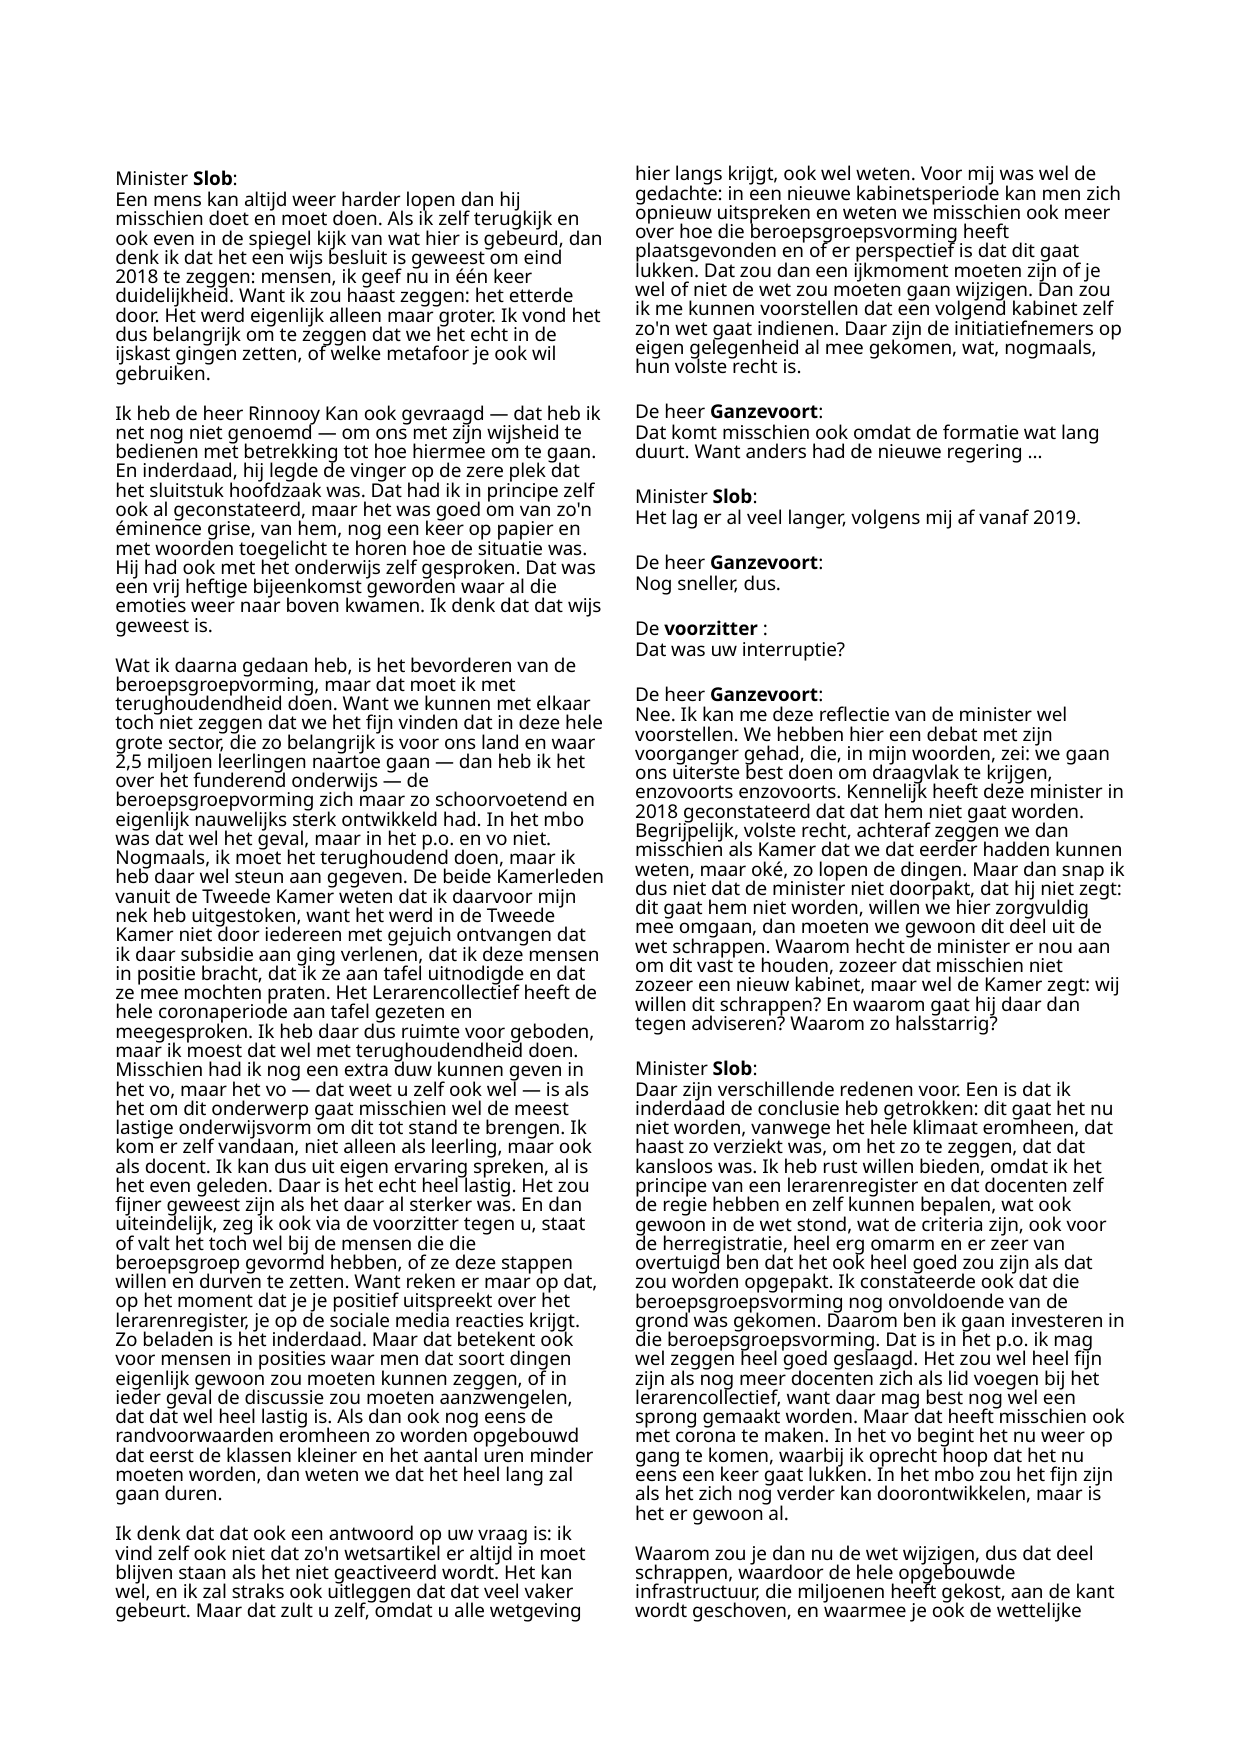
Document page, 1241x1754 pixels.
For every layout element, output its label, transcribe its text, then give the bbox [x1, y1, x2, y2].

text Minister Slob: [635, 1055, 1125, 1081]
text Ik denk dat dat ook een antwoord op uw vraag is: ik vind zelf ook niet dat zo'n wetsartikel er altijd in moet blijven staan als het niet geactiveerd wordt. Het kan wel, en ik zal straks ook uitleggen dat dat veel vaker gebeurt. Maar dat zult u zelf, omdat u alle wetgeving [115, 1525, 605, 1622]
text Wat ik daarna gedaan heb, is het bevorderen van de beroepsgroepvorming, maar dat moet ik met terughoudendheid doen. Want we kunnen met elkaar toch niet zeggen dat we het fijn vinden dat in deze hele grote sector, die zo belangrijk is voor ons land en waar 2,5 miljoen leerlingen naartoe gaan — dan heb ik het over het funderend onderwijs — de beroepsgroepvorming zich maar zo schoorvoetend en eigenlijk nauwelijks sterk ontwikkeld had. In het mbo was dat wel het geval, maar in het p.o. en vo niet. Nogmaals, ik moet het terughoudend doen, maar ik heb daar wel steun aan gegeven. De beide Kamerleden vanuit de Tweede Kamer weten dat ik daarvoor mijn nek heb uitgestoken, want het werd in de Tweede Kamer niet door iedereen met gejuich ontvangen dat ik daar subsidie aan ging verlenen, dat ik deze mensen in positie bracht, dat ik ze aan tafel uitnodigde en dat ze mee mochten praten. Het Lerarencollectief heeft de hele coronaperiode aan tafel gezeten en meegesproken. Ik heb daar dus ruimte voor geboden, maar ik moest dat wel met terughoudendheid doen. Misschien had ik nog een extra duw kunnen geven in het vo, maar het vo — dat weet u zelf ook wel — is als het om dit onderwerp gaat misschien wel de meest lastige onderwijsvorm om dit tot stand te brengen. Ik kom er zelf vandaan, niet alleen als leerling, maar ook als docent. Ik kan dus uit eigen ervaring spreken, al is het even geleden. Daar is het echt heel lastig. Het zou fijner geweest zijn als het daar al sterker was. En dan uiteindelijk, zeg ik ook via de voorzitter tegen u, staat of valt het toch wel bij de mensen die die beroepsgroep gevormd hebben, of ze deze stappen willen en durven te zetten. Want reken er maar op dat, op het moment dat je je positief uitspreekt over het lerarenregister, je op de sociale media reacties krijgt. Zo beladen is het inderdaad. Maar dat betekent ook voor mensen in posities waar men dat soort dingen eigenlijk gewoon zou moeten kunnen zeggen, of in ieder geval de discussie zou moeten aanzwengelen, dat dat wel heel lastig is. Als dan ook nog eens de randvoorwaarden eromheen zo worden opgebouwd dat eerst de klassen kleiner en het aantal uren minder moeten worden, dan weten we dat het heel lang zal gaan duren. [115, 657, 605, 1504]
text Daar zijn verschillende redenen voor. Een is dat ik inderdaad de conclusie heb getrokken: dit gaat het nu niet worden, vanwege het hele klimaat eromheen, dat haast zo verziekt was, om het zo te zeggen, dat dat kansloos was. Ik heb rust willen bieden, omdat ik het principe van een lerarenregister en dat docenten zelf de regie hebben en zelf kunnen bepalen, wat ook gewoon in de wet stond, wat de criteria zijn, ook voor de herregistratie, heel erg omarm en er zeer van overtuigd ben dat het ook heel goed zou zijn als dat zou worden opgepakt. Ik constateerde ook dat die beroepsgroepsvorming nog onvoldoende van de grond was gekomen. Daarom ben ik gaan investeren in die beroepsgroepsvorming. Dat is in het p.o. ik mag wel zeggen heel goed geslaagd. Het zou wel heel fijn zijn als nog meer docenten zich als lid voegen bij het lerarencollectief, want daar mag best nog wel een sprong gemaakt worden. Maar dat heeft misschien ook met corona te maken. In het vo begint het nu weer op gang te komen, waarbij ik oprecht hoop dat het nu eens een keer gaat lukken. In het mbo zou het fijn zijn als het zich nog verder kan doorontwikkelen, maar is het er gewoon al. [635, 1081, 1125, 1524]
text Het lag er al veel langer, volgens mij af vanaf 2019. [635, 509, 1125, 528]
text Waarom zou je dan nu de wet wijzigen, dus dat deel schrappen, waardoor de hele opgebouwde infrastructuur, die miljoenen heeft gekost, aan de kant wordt geschoven, en waarmee je ook de wettelijke [635, 1544, 1125, 1622]
text Dat komt misschien ook omdat de formatie wat lang duurt. Want anders had de nieuwe regering … [635, 424, 1125, 462]
text Dat was uw interruptie? [635, 641, 1125, 660]
text De heer Ganzevoort: [635, 398, 1125, 424]
text Nog sneller, dus. [635, 575, 1125, 594]
text Minister Slob: [115, 165, 605, 191]
text Een mens kan altijd weer harder lopen dan hij misschien doet en moet doen. Als ik zelf terugkijk en ook even in de spiegel kijk van wat hier is gebeurd, dan denk ik dat het een wijs besluit is geweest om eind 2018 te zeggen: mensen, ik geef nu in één keer duidelijkheid. Want ik zou haast zeggen: het etterde door. Het werd eigenlijk alleen maar groter. Ik vond het dus belangrijk om te zeggen dat we het echt in de ijskast gingen zetten, of welke metafoor je ook wil gebruiken. [115, 191, 605, 384]
text De heer Ganzevoort: [635, 549, 1125, 575]
text De heer Ganzevoort: [635, 681, 1125, 706]
text Ik heb de heer Rinnooy Kan ook gevraagd — dat heb ik net nog niet genoemd — om ons met zijn wijsheid te bedienen met betrekking tot hoe hiermee om te gaan. En inderdaad, hij legde de vinger op de zere plek dat het sluitstuk hoofdzaak was. Dat had ik in principe zelf ook al geconstateerd, maar het was goed om van zo'n éminence grise, van hem, nog een keer op papier en met woorden toegelicht te horen hoe de situatie was. Hij had ook met het onderwijs zelf gesproken. Dat was een vrij heftige bijeenkomst geworden waar al die emoties weer naar boven kwamen. Ik denk dat dat wijs geweest is. [115, 404, 605, 636]
text Nee. Ik kan me deze reflectie van de minister wel voorstellen. We hebben hier een debat met zijn voorganger gehad, die, in mijn woorden, zei: we gaan ons uiterste best doen om draagvlak te krijgen, enzovoorts enzovoorts. Kennelijk heeft deze minister in 2018 geconstateerd dat dat hem niet gaat worden. Begrijpelijk, volste recht, achteraf zeggen we dan misschien als Kamer dat we dat eerder hadden kunnen weten, maar oké, zo lopen de dingen. Maar dan snap ik dus niet dat de minister niet doorpakt, dat hij niet zegt: dit gaat hem niet worden, willen we hier zorgvuldig mee omgaan, dan moeten we gewoon dit deel uit de wet schrappen. Waarom hecht de minister er nou aan om dit vast te houden, zozeer dat misschien niet zozeer een nieuw kabinet, maar wel de Kamer zegt: wij willen dit schrappen? En waarom gaat hij daar dan tegen adviseren? Waarom zo halsstarrig? [635, 706, 1125, 1034]
text Minister Slob: [635, 483, 1125, 509]
text hier langs krijgt, ook wel weten. Voor mij was wel de gedachte: in een nieuwe kabinetsperiode kan men zich opnieuw uitspreken en weten we misschien ook meer over hoe die beroepsgroepsvorming heeft plaatsgevonden en of er perspectief is dat dit gaat lukken. Dat zou dan een ijkmoment moeten zijn of je wel of niet de wet zou moeten gaan wijzigen. Dan zou ik me kunnen voorstellen dat een volgend kabinet zelf zo'n wet gaat indienen. Daar zijn de initiatiefnemers op eigen gelegenheid al mee gekomen, wat, nogmaals, hun volste recht is. [635, 165, 1125, 377]
text De voorzitter : [635, 615, 1125, 641]
